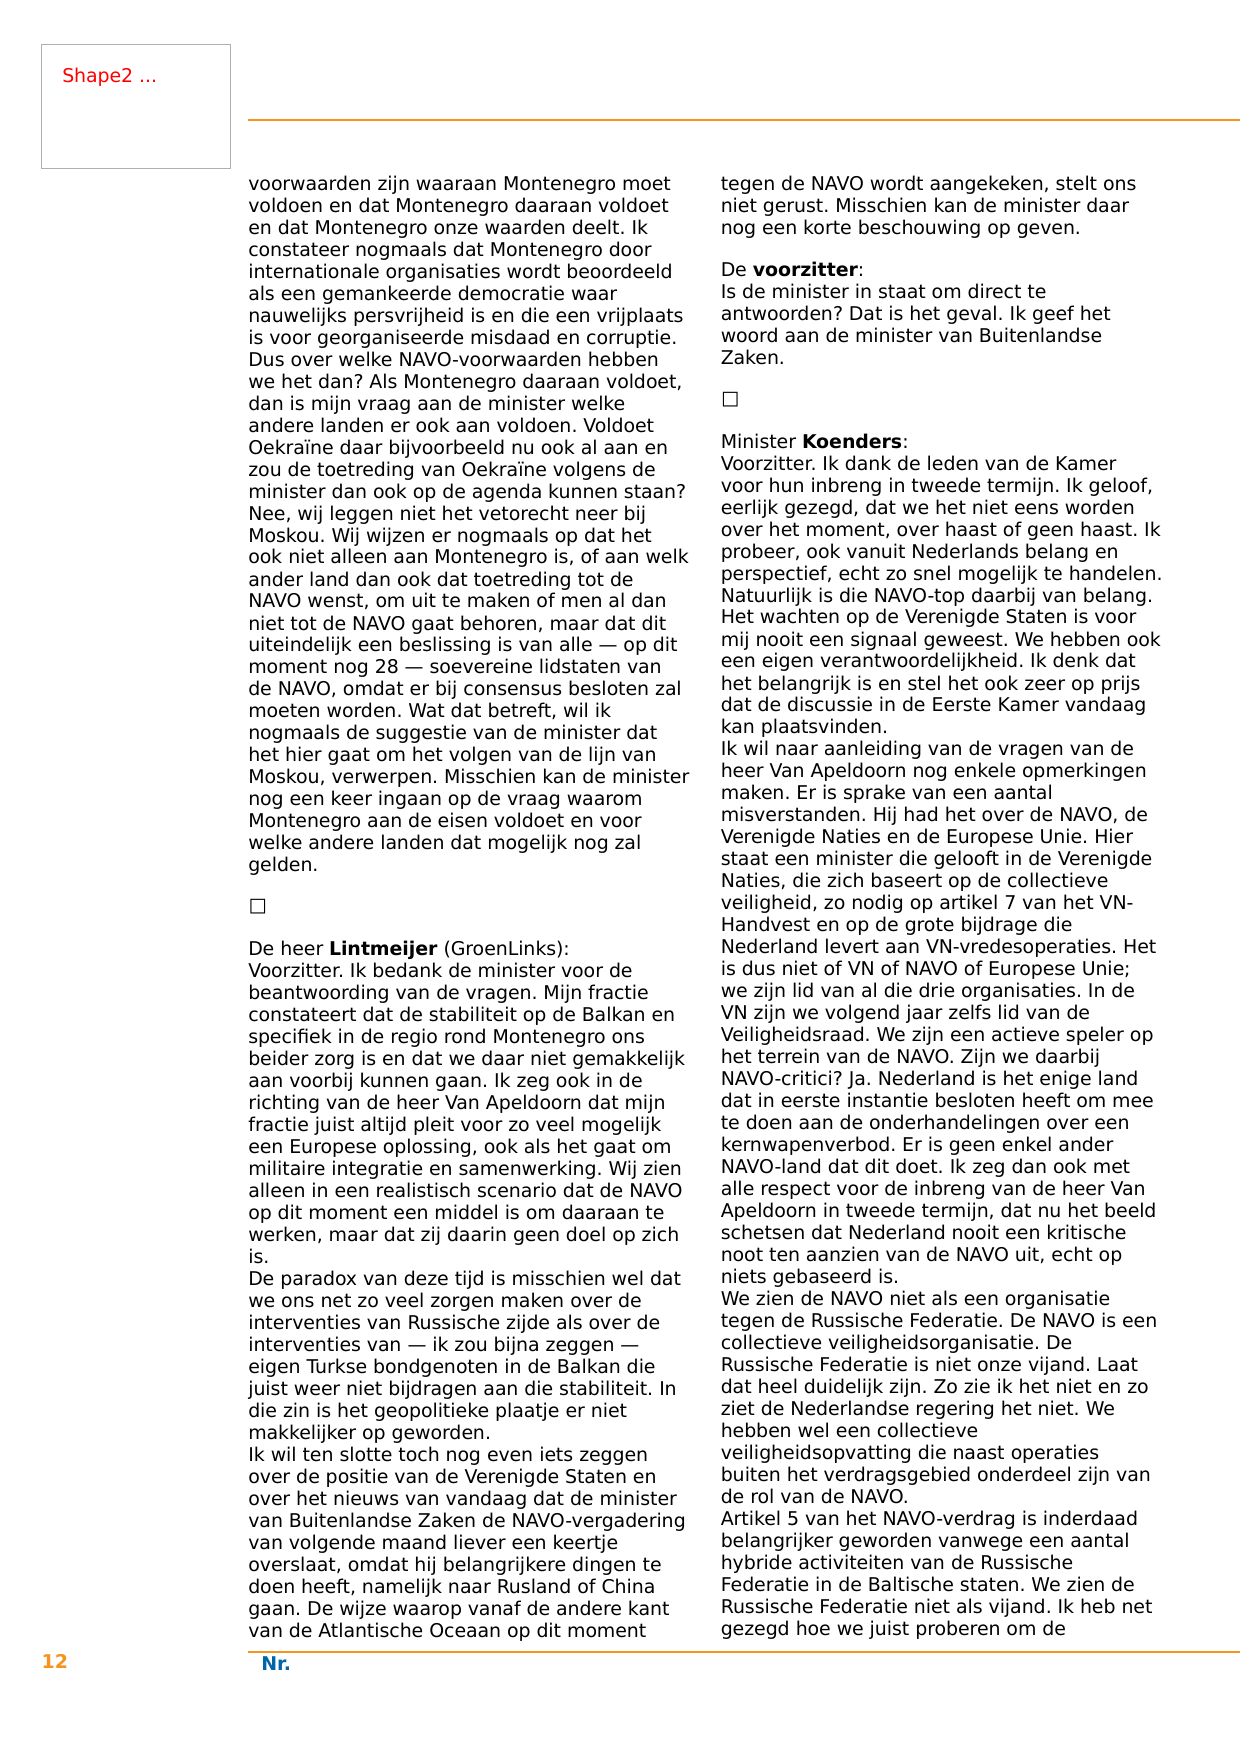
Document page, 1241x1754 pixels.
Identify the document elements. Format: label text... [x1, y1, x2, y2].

text voorwaarden zijn waaraan Montenegro moet voldoen en dat Montenegro daaraan voldoet en dat Montenegro onze waarden deelt. Ik constateer nogmaals dat Montenegro door internationale organisaties wordt beoordeeld als een gemankeerde democratie waar nauwelijks persvrijheid is en die een vrijplaats is voor georganiseerde misdaad en corruptie. Dus over welke NAVO-voorwaarden hebben we het dan? Als Montenegro daaraan voldoet, dan is mijn vraag aan de minister welke andere landen er ook aan voldoen. Voldoet Oekraïne daar bijvoorbeeld nu ook al aan en zou de toetreding van Oekraïne volgens de minister dan ook op de agenda kunnen staan? [248, 173, 691, 502]
text Ik wil naar aanleiding van de vragen van de heer Van Apeldoorn nog enkele opmerkingen maken. Er is sprake van een aantal misverstanden. Hij had het over de NAVO, de Verenigde Naties en de Europese Unie. Hier staat een minister die gelooft in de Verenigde Naties, die zich baseert op de collectieve veiligheid, zo nodig op artikel 7 van het VN-Handvest en op de grote bijdrage die Nederland levert aan VN-vredesoperaties. Het is dus niet of VN of NAVO of Europese Unie; we zijn lid van al die drie organisaties. In de VN zijn we volgend jaar zelfs lid van de Veiligheidsraad. We zijn een actieve speler op het terrein van de NAVO. Zijn we daarbij NAVO-critici? Ja. Nederland is het enige land dat in eerste instantie besloten heeft om mee te doen aan de onderhandelingen over een kernwapenverbod. Er is geen enkel ander NAVO-land dat dit doet. Ik zeg dan ook met alle respect voor de inbreng van de heer Van Apeldoorn in tweede termijn, dat nu het beeld schetsen dat Nederland nooit een kritische noot ten aanzien van de NAVO uit, echt op niets gebaseerd is. [721, 738, 1163, 1288]
text Ik wil ten slotte toch nog even iets zeggen over de positie van de Verenigde Staten en over het nieuws van vandaag dat de minister van Buitenlandse Zaken de NAVO-vergadering van volgende maand liever een keertje overslaat, omdat hij belangrijkere dingen te doen heeft, namelijk naar Rusland of China gaan. De wijze waarop vanaf de andere kant van de Atlantische Oceaan op dit moment [248, 1444, 691, 1641]
text tegen de NAVO wordt aangekeken, stelt ons niet gerust. Misschien kan de minister daar nog een korte beschouwing op geven. [721, 173, 1163, 239]
text De voorzitter: [721, 259, 1163, 281]
text We zien de NAVO niet als een organisatie tegen de Russische Federatie. De NAVO is een collectieve veiligheidsorganisatie. De Russische Federatie is niet onze vijand. Laat dat heel duidelijk zijn. Zo zie ik het niet en zo ziet de Nederlandse regering het niet. We hebben wel een collectieve veiligheidsopvatting die naast operaties buiten het verdragsgebied onderdeel zijn van de rol van de NAVO. [721, 1288, 1163, 1508]
text Nee, wij leggen niet het vetorecht neer bij Moskou. Wij wijzen er nogmaals op dat het ook niet alleen aan Montenegro is, of aan welk ander land dan ook dat toetreding tot de NAVO wenst, om uit te maken of men al dan niet tot de NAVO gaat behoren, maar dat dit uiteindelijk een beslissing is van alle — op dit moment nog 28 — soevereine lidstaten van de NAVO, omdat er bij consensus besloten zal moeten worden. Wat dat betreft, wil ik nogmaals de suggestie van de minister dat het hier gaat om het volgen van de lijn van Moskou, verwerpen. Misschien kan de minister nog een keer ingaan op de vraag waarom Montenegro aan de eisen voldoet en voor welke andere landen dat mogelijk nog zal gelden. [248, 502, 691, 876]
text Voorzitter. Ik dank de leden van de Kamer voor hun inbreng in tweede termijn. Ik geloof, eerlijk gezegd, dat we het niet eens worden over het moment, over haast of geen haast. Ik probeer, ook vanuit Nederlands belang en perspectief, echt zo snel mogelijk te handelen. Natuurlijk is die NAVO-top daarbij van belang. Het wachten op de Verenigde Staten is voor mij nooit een signaal geweest. We hebben ook een eigen verantwoordelijkheid. Ik denk dat het belangrijk is en stel het ook zeer op prijs dat de discussie in de Eerste Kamer vandaag kan plaatsvinden. [721, 453, 1163, 738]
text Minister Koenders: [721, 431, 1163, 453]
text De heer Lintmeijer (GroenLinks): [248, 938, 691, 960]
text Is de minister in staat om direct te antwoorden? Dat is het geval. Ik geef het woord aan de minister van Buitenlandse Zaken. [721, 281, 1163, 369]
text De paradox van deze tijd is misschien wel dat we ons net zo veel zorgen maken over de interventies van Russische zijde als over de interventies van — ik zou bijna zeggen — eigen Turkse bondgenoten in de Balkan die juist weer niet bijdragen aan die stabiliteit. In die zin is het geopolitieke plaatje er niet makkelijker op geworden. [248, 1268, 691, 1444]
text ⬜ [721, 389, 1163, 411]
text Artikel 5 van het NAVO-verdrag is inderdaad belangrijker geworden vanwege een aantal hybride activiteiten van de Russische Federatie in de Baltische staten. We zien de Russische Federatie niet als vijand. Ik heb net gezegd hoe we juist proberen om de [721, 1508, 1163, 1639]
text ⬜ [248, 896, 691, 918]
text Voorzitter. Ik bedank de minister voor de beantwoording van de vragen. Mijn fractie constateert dat de stabiliteit op de Balkan en specifiek in de regio rond Montenegro ons beider zorg is en dat we daar niet gemakkelijk aan voorbij kunnen gaan. Ik zeg ook in de richting van de heer Van Apeldoorn dat mijn fractie juist altijd pleit voor zo veel mogelijk een Europese oplossing, ook als het gaat om militaire integratie en samenwerking. Wij zien alleen in een realistisch scenario dat de NAVO op dit moment een middel is om daaraan te werken, maar dat zij daarin geen doel op zich is. [248, 960, 691, 1268]
